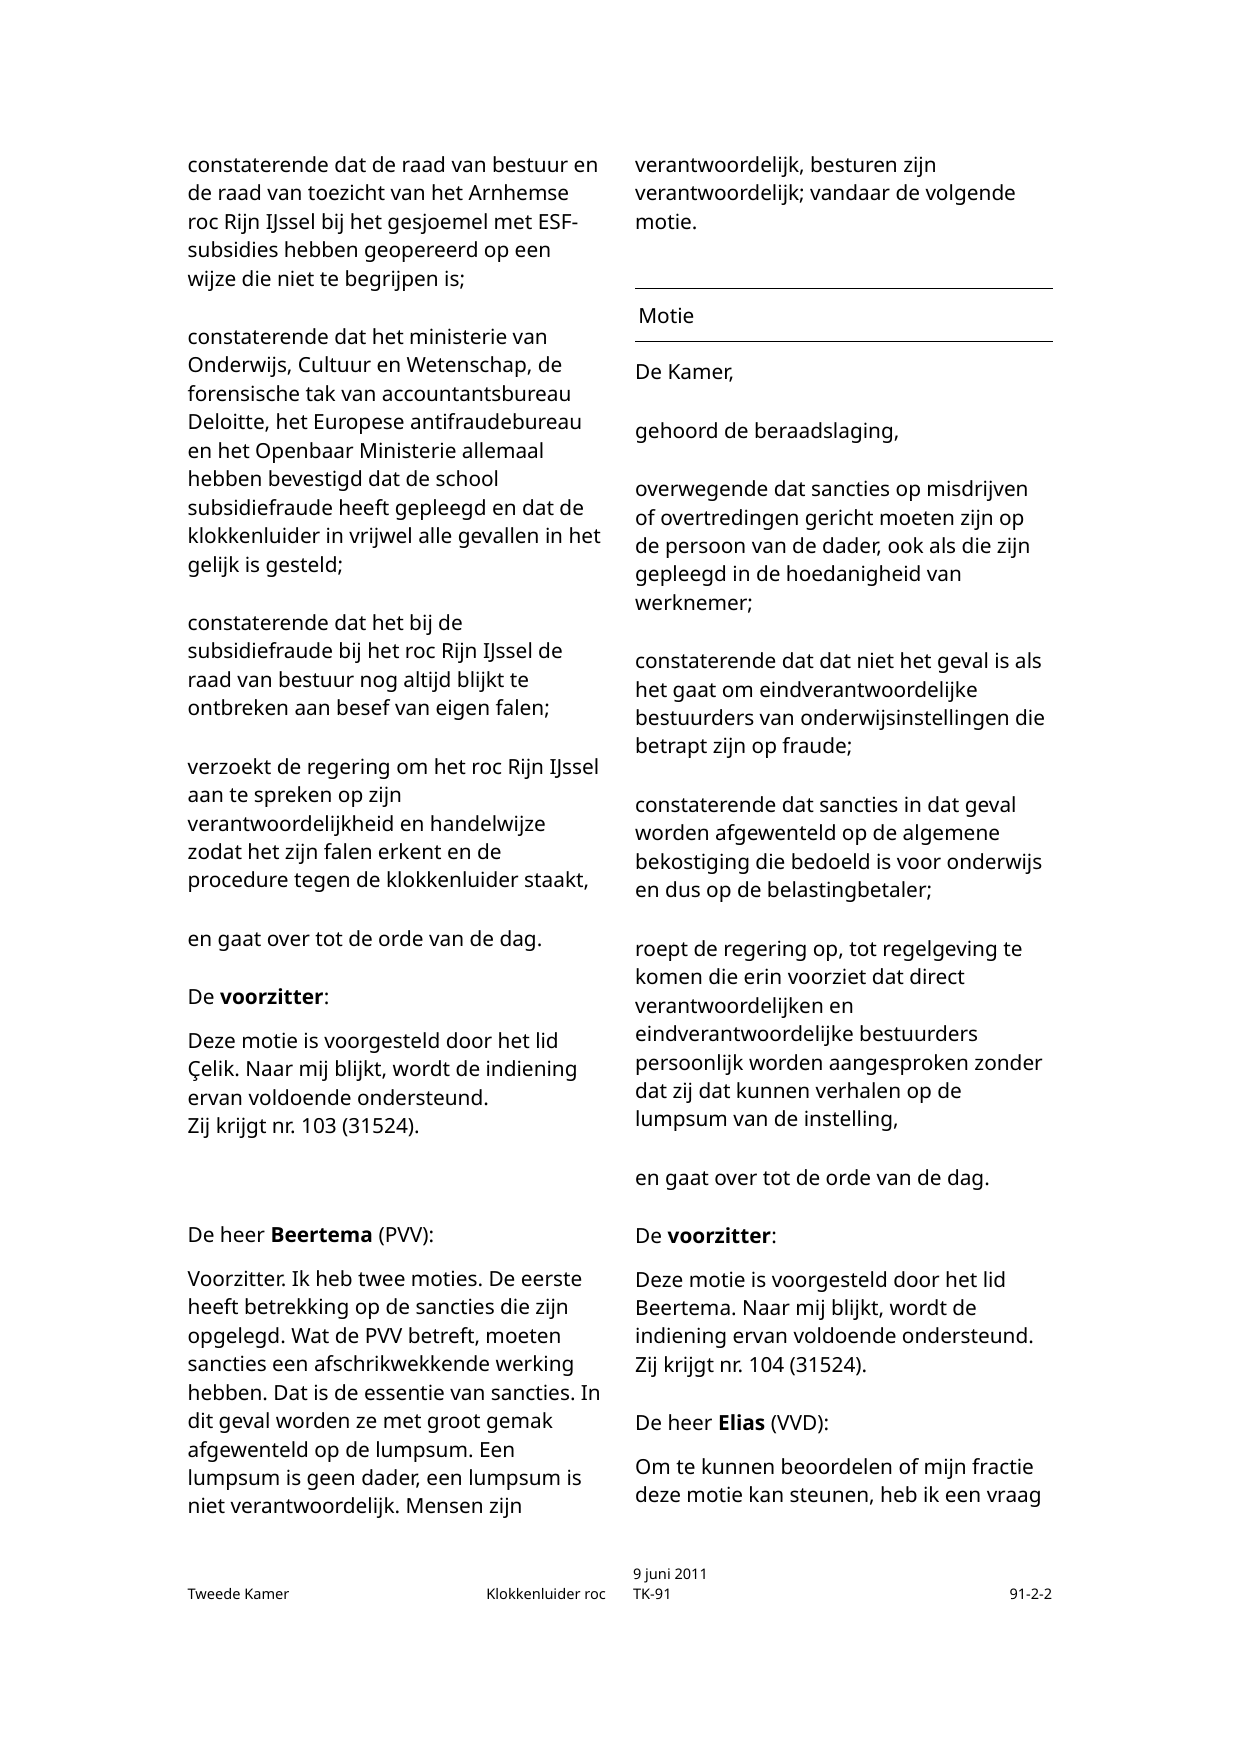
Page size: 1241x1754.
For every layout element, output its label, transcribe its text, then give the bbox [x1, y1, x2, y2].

text constaterende dat de raad van bestuur en de raad van toezicht van het Arnhemse roc Rijn IJssel bij het gesjoemel met ESF-subsidies hebben geopereerd op een wijze die niet te begrijpen is; [187, 150, 605, 292]
text roept de regering op, tot regelgeving te komen die erin voorziet dat direct verantwoordelijken en eindverantwoordelijke bestuurders persoonlijk worden aangesproken zonder dat zij dat kunnen verhalen op de lumpsum van de instelling, [635, 934, 1053, 1133]
text constaterende dat het bij de subsidiefraude bij het roc Rijn IJssel de raad van bestuur nog altijd blijkt te ontbreken aan besef van eigen falen; [187, 608, 605, 722]
text Zij krijgt nr. 104 (31524). [635, 1350, 1053, 1378]
text Voorzitter. Ik heb twee moties. De eerste heeft betrekking op de sancties die zijn opgelegd. Wat de PVV betreft, moeten sancties een afschrikwekkende werking hebben. Dat is de essentie van sancties. In dit geval worden ze met groot gemak afgewenteld op de lumpsum. Een lumpsum is geen dader, een lumpsum is niet verantwoordelijk. Mensen zijn [187, 1264, 605, 1520]
text Deze motie is voorgesteld door het lid Çelik. Naar mij blijkt, wordt de indiening ervan voldoende ondersteund. [187, 1026, 605, 1111]
text Deze motie is voorgesteld door het lid Beertema. Naar mij blijkt, wordt de indiening ervan voldoende ondersteund. [635, 1265, 1053, 1350]
text gehoord de beraadslaging, [635, 416, 1053, 444]
text De voorzitter: [635, 1221, 1053, 1250]
text Zij krijgt nr. 103 (31524). [187, 1111, 605, 1140]
text en gaat over tot de orde van de dag. [635, 1163, 1053, 1191]
text De Kamer, [635, 357, 1053, 386]
text  [187, 1170, 605, 1198]
text De heer Elias (VVD): [635, 1408, 1053, 1437]
text De heer Beertema (PVV): [187, 1221, 605, 1249]
text De voorzitter: [187, 982, 605, 1011]
text verantwoordelijk, besturen zijn verantwoordelijk; vandaar de volgende motie. [635, 150, 1053, 235]
text verzoekt de regering om het roc Rijn IJssel aan te spreken op zijn verantwoordelijkheid en handelwijze zodat het zijn falen erkent en de procedure tegen de klokkenluider staakt, [187, 752, 605, 894]
text Om te kunnen beoordelen of mijn fractie deze motie kan steunen, heb ik een vraag [635, 1452, 1053, 1509]
text en gaat over tot de orde van de dag. [187, 924, 605, 952]
text overwegende dat sancties op misdrijven of overtredingen gericht moeten zijn op de persoon van de dader, ook als die zijn gepleegd in de hoedanigheid van werknemer; [635, 474, 1053, 616]
text constaterende dat dat niet het geval is als het gaat om eindverantwoordelijke bestuurders van onderwijsinstellingen die betrapt zijn op fraude; [635, 646, 1053, 760]
text constaterende dat het ministerie van Onderwijs, Cultuur en Wetenschap, de forensische tak van accountantsbureau Deloitte, het Europese antifraudebureau en het Openbaar Ministerie allemaal hebben bevestigd dat de school subsidiefraude heeft gepleegd en dat de klokkenluider in vrijwel alle gevallen in het gelijk is gesteld; [187, 322, 605, 578]
subtitle Motie [635, 289, 1053, 341]
text constaterende dat sancties in dat geval worden afgewenteld op de algemene bekostiging die bedoeld is voor onderwijs en dus op de belastingbetaler; [635, 790, 1053, 904]
